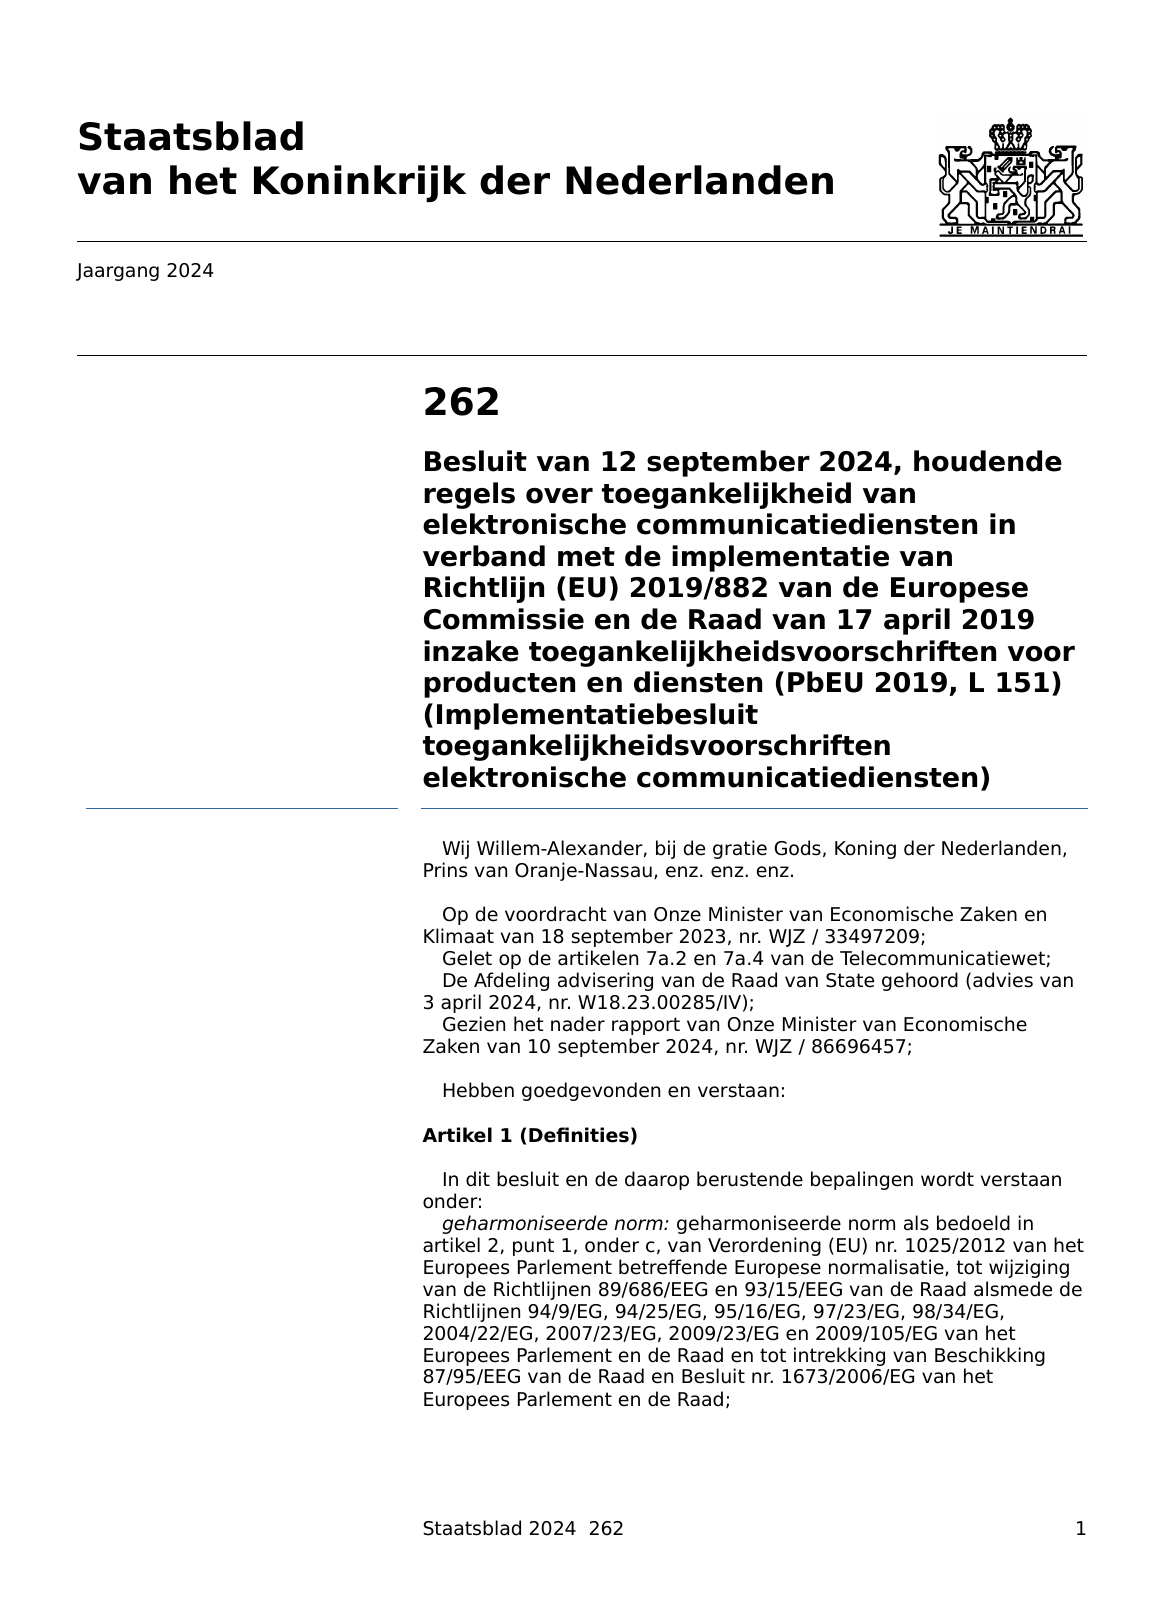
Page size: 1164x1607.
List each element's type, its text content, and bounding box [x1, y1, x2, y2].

text Wij Willem-Alexander, bij de gratie Gods, Koning der Nederlanden, Prins van Oranje-Nassau, enz. enz. enz. [422, 838, 1087, 882]
text Op de voordracht van Onze Minister van Economische Zaken en Klimaat van 18 september 2023, nr. WJZ / 33497209; [422, 904, 1087, 948]
text geharmoniseerde norm: geharmoniseerde norm als bedoeld in artikel 2, punt 1, onder c, van Verordening (EU) nr. 1025/2012 van het Europees Parlement betreffende Europese normalisatie, tot wijziging van de Richtlijnen 89/686/EEG en 93/15/EEG van de Raad alsmede de Richtlijnen 94/9/EG, 94/25/EG, 95/16/EG, 97/23/EG, 98/34/EG, 2004/22/EG, 2007/23/EG, 2009/23/EG en 2009/105/EG van het Europees Parlement en de Raad en tot intrekking van Beschikking 87/95/EEG van de Raad en Besluit nr. 1673/2006/EG van het Europees Parlement en de Raad; [422, 1213, 1087, 1410]
subtitle Artikel 1 (Definities) [422, 1124, 1087, 1146]
text Gelet op de artikelen 7a.2 en 7a.4 van de Telecommunicatiewet; [422, 948, 1087, 970]
text Besluit van 12 september 2024, houdende regels over toegankelijkheid van elektronische communicatiediensten in verband met de implementatie van Richtlijn (EU) 2019/882 van de Europese Commissie en de Raad van 17 april 2019 inzake toegankelijkheidsvoorschriften voor producten en diensten (PbEU 2019, L 151) (Implementatiebesluit toegankelijkheidsvoorschriften elektronische communicatiediensten) [422, 447, 1087, 794]
text In dit besluit en de daarop berustende bepalingen wordt verstaan onder: [422, 1169, 1087, 1213]
text Hebben goedgevonden en verstaan: [422, 1080, 1087, 1102]
picture [936, 115, 1087, 240]
table_cell Jaargang 2024 [77, 242, 1087, 355]
text De Afdeling advisering van de Raad van State gehoord (advies van 3 april 2024, nr. W18.23.00285/IV); [422, 970, 1087, 1014]
table_header Staatsblad van het Koninkrijk der Nederlanden [77, 100, 886, 241]
table_header [886, 100, 1087, 241]
subtitle 262 [422, 381, 1087, 424]
text Gezien het nader rapport van Onze Minister van Economische Zaken van 10 september 2024, nr. WJZ / 86696457; [422, 1014, 1087, 1058]
